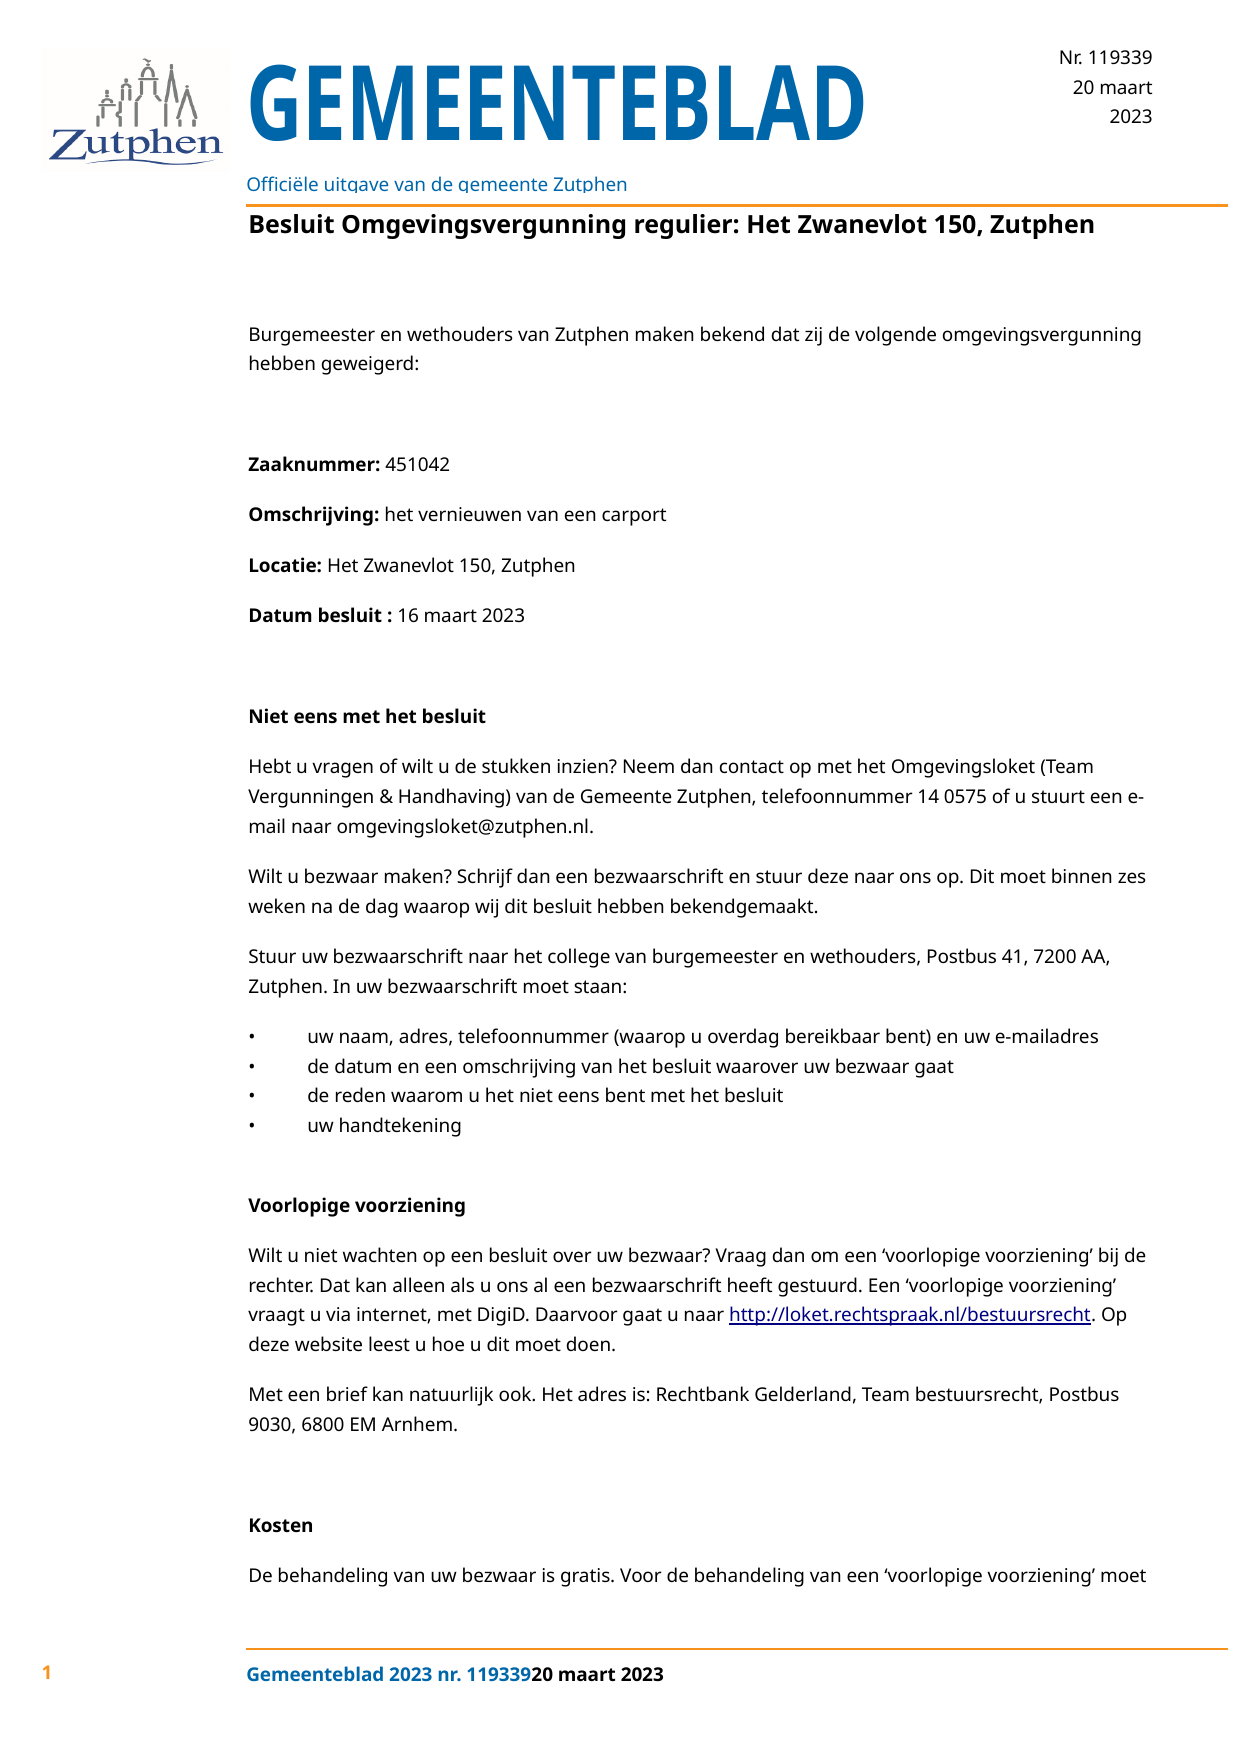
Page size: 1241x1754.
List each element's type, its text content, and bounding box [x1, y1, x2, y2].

text Hebt u vragen of wilt u de stukken inzien? Neem dan contact op met het Omgevingsloket (Team Vergunningen & Handhaving) van de Gemeente Zutphen, telefoonnummer 14 0575 of u stuurt een e-mail naar omgevingsloket@zutphen.nl. [248, 754, 1152, 838]
text Niet eens met het besluit [248, 703, 1152, 729]
text Locatie: Het Zwanevlot 150, Zutphen [248, 552, 1152, 578]
text Wilt u bezwaar maken? Schrijf dan een bezwaarschrift en stuur deze naar ons op. Dit moet binnen zes weken na de dag waarop wij dit besluit hebben bekendgemaakt. [248, 863, 1152, 918]
text Voorlopige voorziening [248, 1192, 1152, 1218]
list de reden waarom u het niet eens bent met het besluit [248, 1082, 1152, 1108]
text Kosten [248, 1512, 1152, 1538]
list uw naam, adres, telefoonnummer (waarop u overdag bereikbaar bent) en uw e-mailadres [248, 1023, 1152, 1049]
text Wilt u niet wachten op een besluit over uw bezwaar? Vraag dan om een ‘voorlopige voorziening’ bij de rechter. Dat kan alleen als u ons al een bezwaarschrift heeft gestuurd. Een ‘voorlopige voorziening’ vraagt u via internet, met DigiD. Daarvoor gaat u naar http://loket.rechtspraak.nl/bestuursrecht. Op deze website leest u hoe u dit moet doen. [248, 1242, 1152, 1357]
text De behandeling van uw bezwaar is gratis. Voor de behandeling van een ‘voorlopige voorziening’ moet [248, 1562, 1152, 1588]
text Stuur uw bezwaarschrift naar het college van burgemeester en wethouders, Postbus 41, 7200 AA, Zutphen. In uw bezwaarschrift moet staan: [248, 943, 1152, 998]
text Zaaknummer: 451042 [248, 451, 1152, 477]
picture [41, 47, 231, 172]
text Omschrijving: het vernieuwen van een carport [248, 502, 1152, 527]
text Datum besluit : 16 maart 2023 [248, 602, 1152, 628]
list de datum en een omschrijving van het besluit waarover uw bezwaar gaat [248, 1053, 1152, 1078]
text Met een brief kan natuurlijk ook. Het adres is: Rechtbank Gelderland, Team bestuursrecht, Postbus 9030, 6800 EM Arnhem. [248, 1382, 1152, 1437]
text Burgemeester en wethouders van Zutphen maken bekend dat zij de volgende omgevingsvergunning hebben geweigerd: [248, 321, 1152, 376]
text Besluit Omgevingsvergunning regulier: Het Zwanevlot 150, Zutphen [248, 207, 1152, 241]
list uw handtekening [248, 1112, 1152, 1138]
